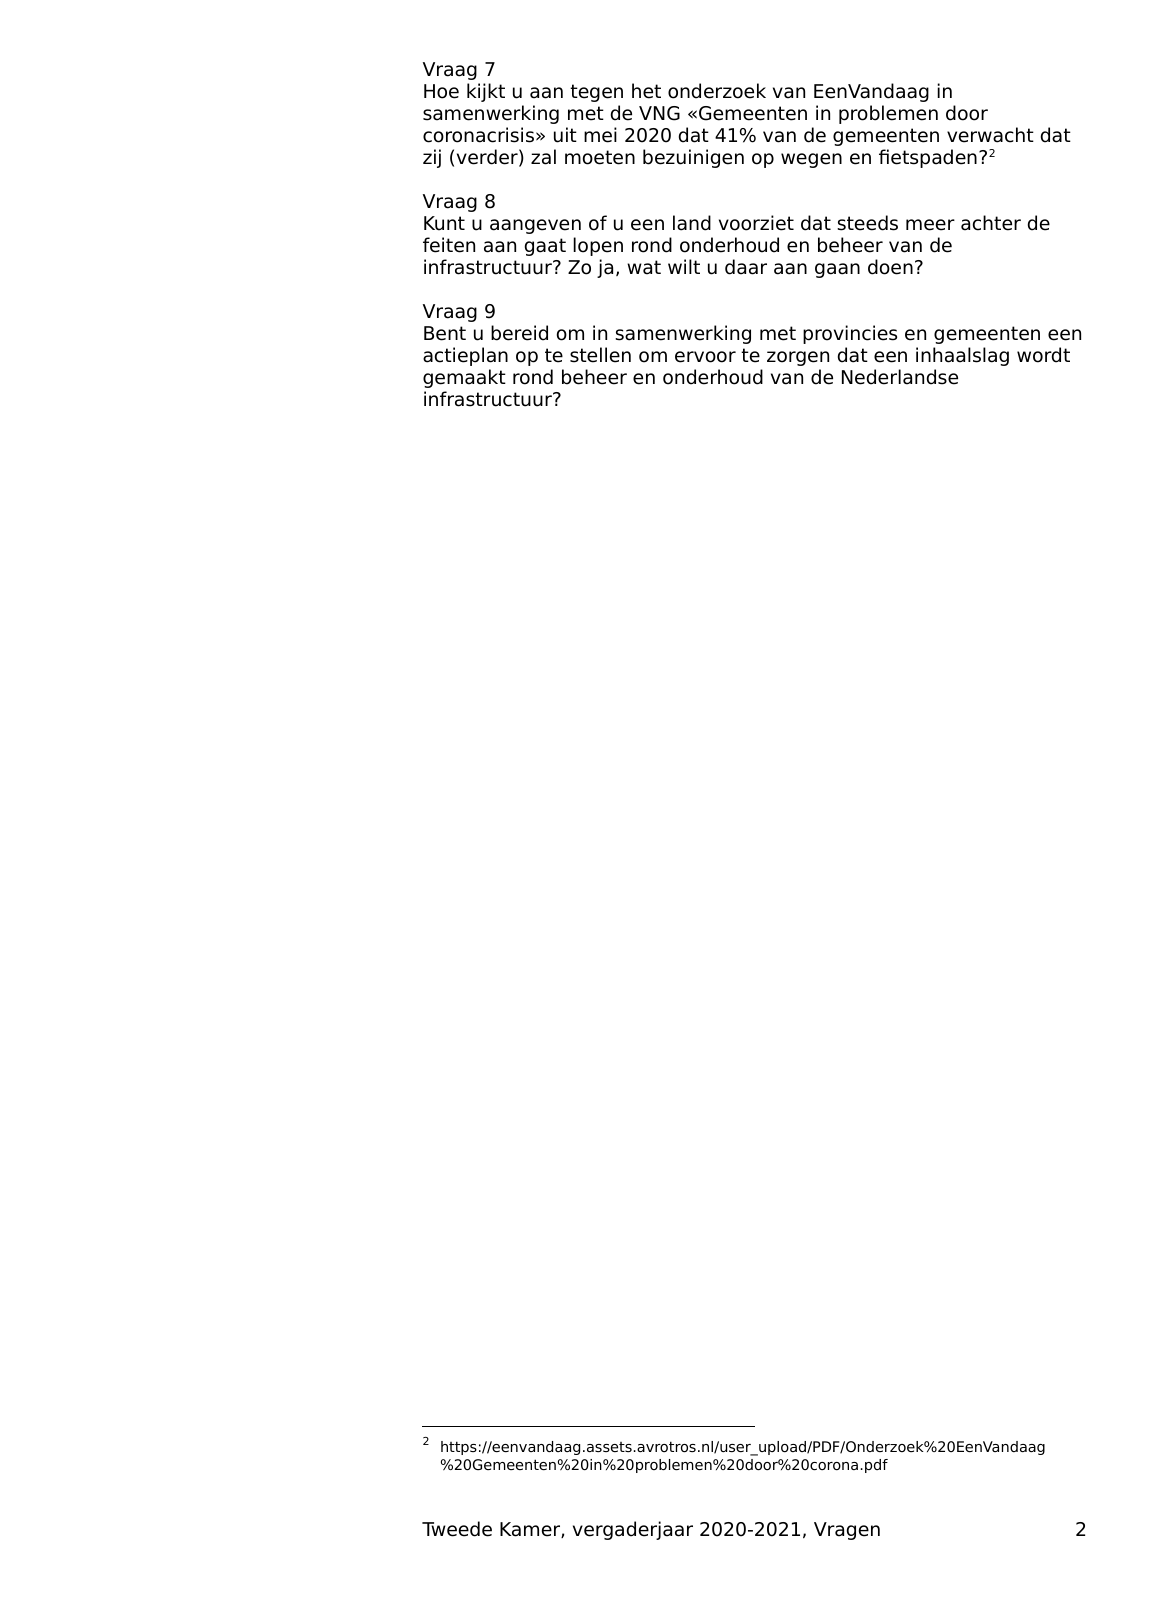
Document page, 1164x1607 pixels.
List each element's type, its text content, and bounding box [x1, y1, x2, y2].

text Vraag 9 [422, 301, 1087, 323]
text Vraag 8 [422, 191, 1087, 213]
text Kunt u aangeven of u een land voorziet dat steeds meer achter de feiten aan gaat lopen rond onderhoud en beheer van de infrastructuur? Zo ja, wat wilt u daar aan gaan doen? [422, 213, 1087, 279]
text Vraag 7 [422, 59, 1087, 81]
text https://eenvandaag.assets.avrotros.nl/user_upload/PDF/Onderzoek%20EenVandaag%20Gemeenten%20in%20problemen%20door%20corona.pdf [422, 1435, 1087, 1474]
text Bent u bereid om in samenwerking met provincies en gemeenten een actieplan op te stellen om ervoor te zorgen dat een inhaalslag wordt gemaakt rond beheer en onderhoud van de Nederlandse infrastructuur? [422, 323, 1087, 411]
text Hoe kijkt u aan tegen het onderzoek van EenVandaag in samenwerking met de VNG «Gemeenten in problemen door coronacrisis» uit mei 2020 dat 41% van de gemeenten verwacht dat zij (verder) zal moeten bezuinigen op wegen en fietspaden? [422, 81, 1087, 169]
